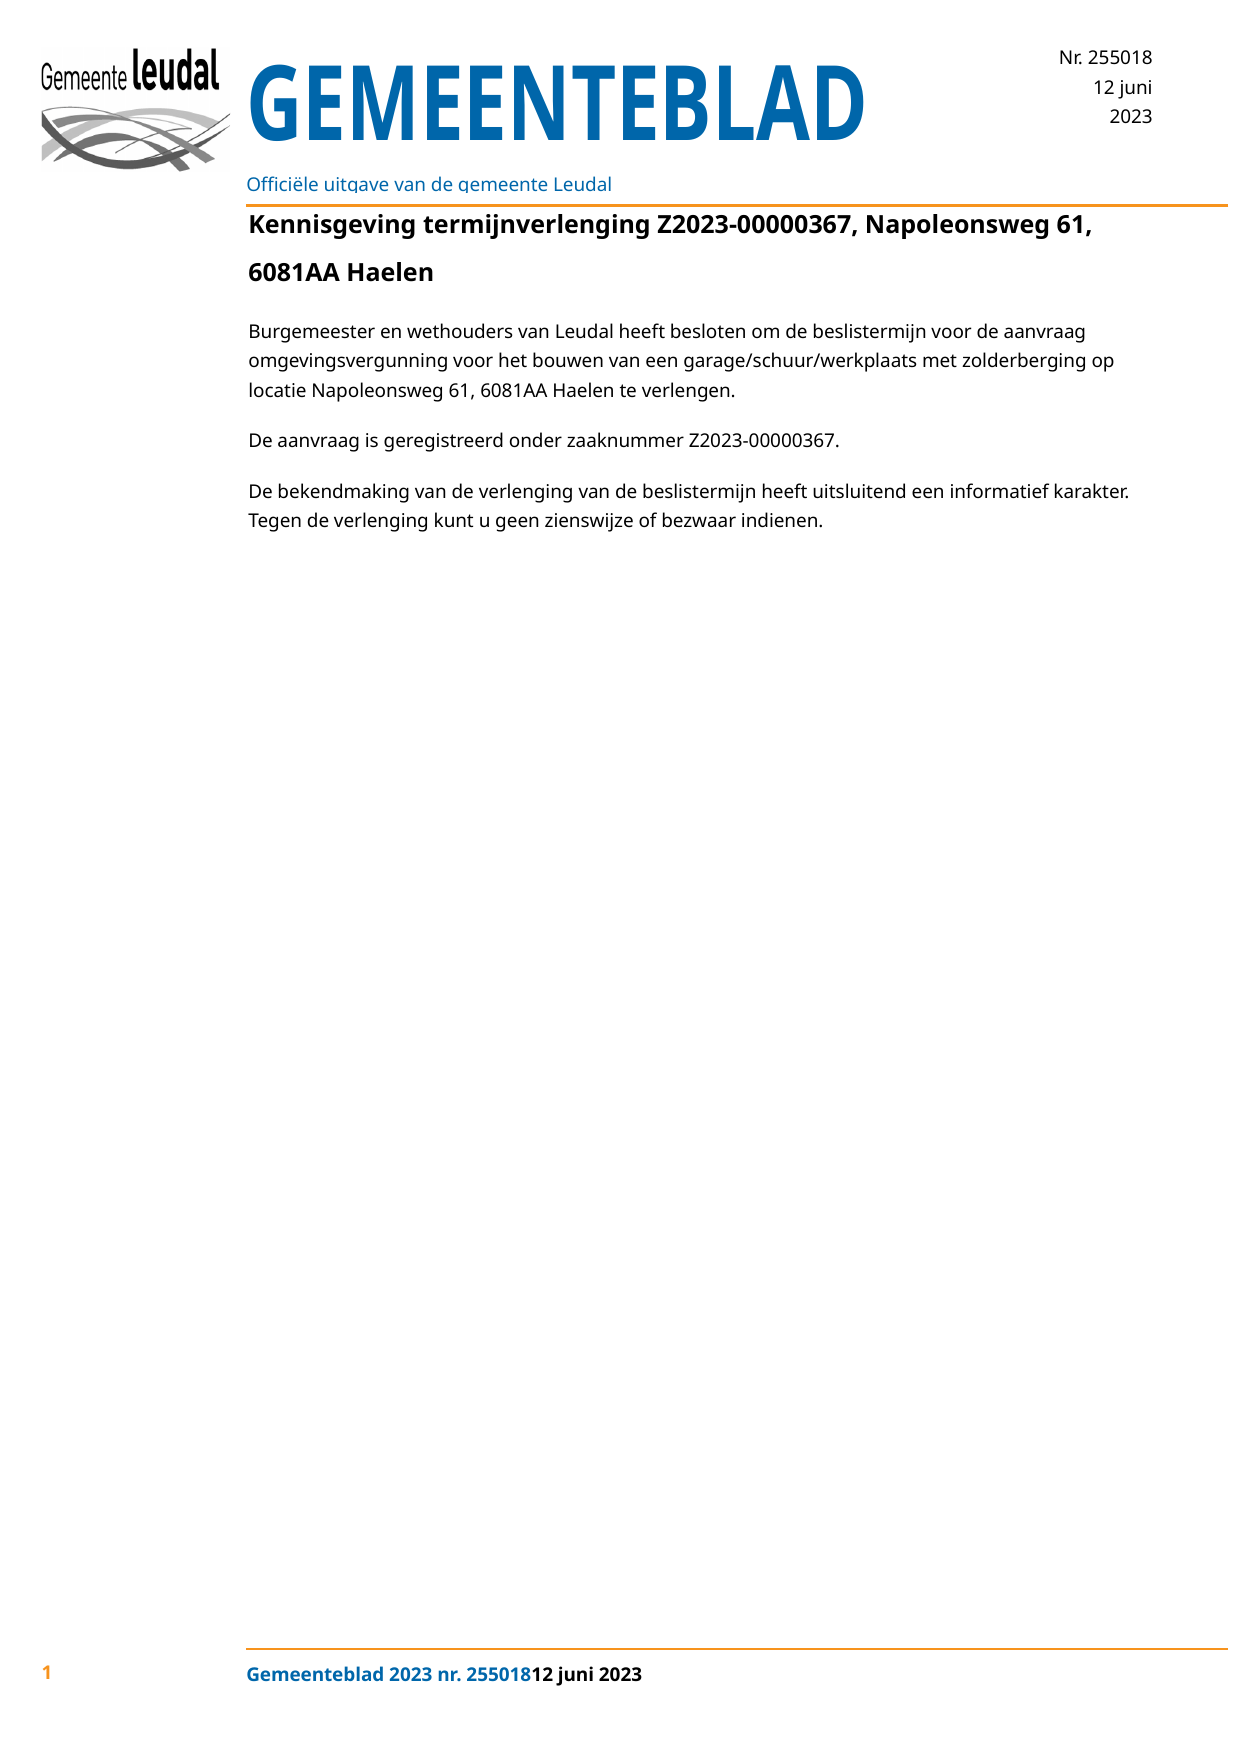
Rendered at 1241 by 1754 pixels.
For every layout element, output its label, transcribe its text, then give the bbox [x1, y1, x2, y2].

text De aanvraag is geregistreerd onder zaaknummer Z2023-00000367. [248, 427, 1152, 453]
picture [41, 47, 231, 172]
text De bekendmaking van de verlenging van de beslistermijn heeft uitsluitend een informatief karakter. Tegen de verlenging kunt u geen zienswijze of bezwaar indienen. [248, 478, 1152, 533]
text Burgemeester en wethouders van Leudal heeft besloten om de beslistermijn voor de aanvraag omgevingsvergunning voor het bouwen van een garage/schuur/werkplaats met zolderberging op locatie Napoleonsweg 61, 6081AA Haelen te verlengen. [248, 318, 1152, 403]
text Kennisgeving termijnverlenging Z2023-00000367, Napoleonsweg 61, 6081AA Haelen [248, 207, 1152, 288]
